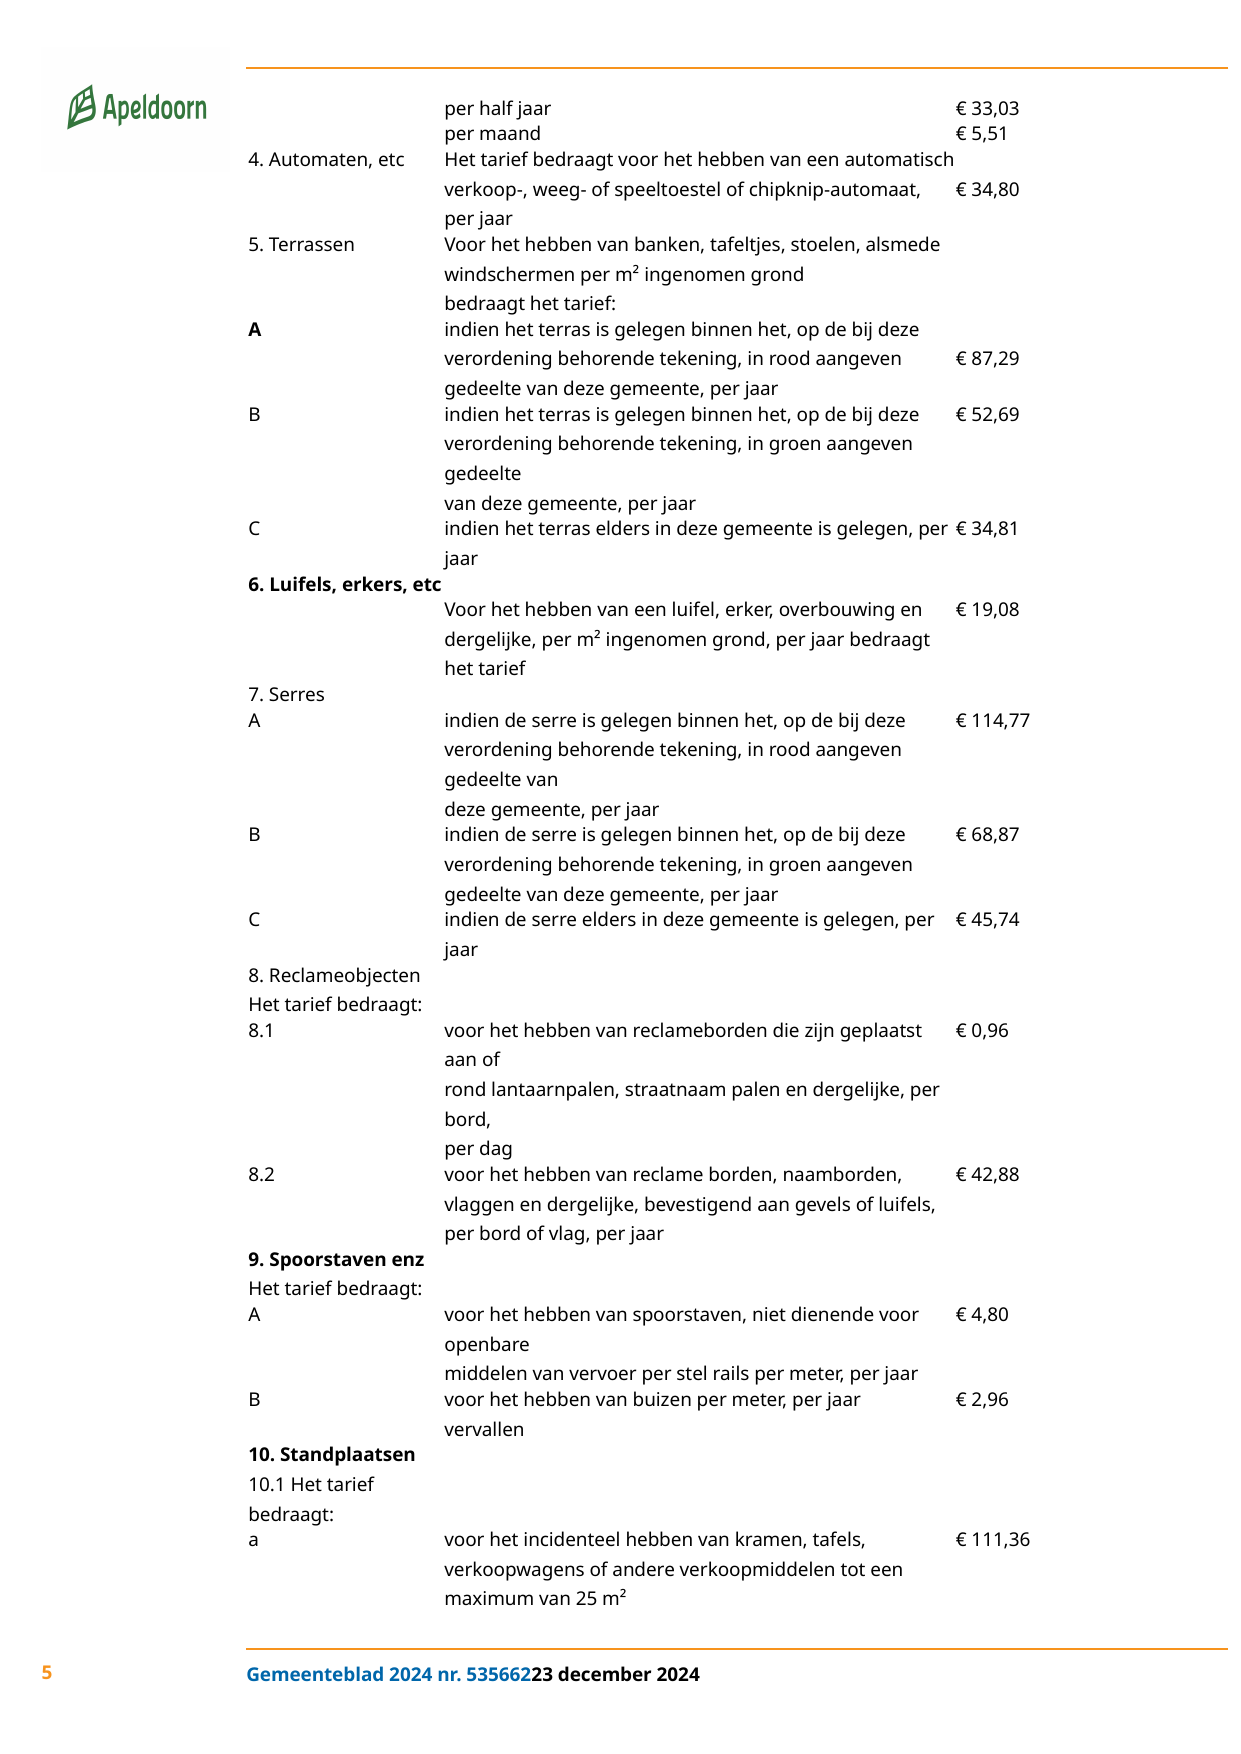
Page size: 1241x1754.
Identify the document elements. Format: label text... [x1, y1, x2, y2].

table_cell € 19,08 [956, 596, 1152, 681]
table_cell Het tarief bedraagt voor het hebben van een automatisch verkoop-, weeg- of speeltoestel of chipknip-automaat, per jaar [444, 146, 956, 231]
table_cell B [248, 822, 444, 906]
table_cell [956, 571, 1152, 596]
table_cell indien het terras elders in deze gemeente is gelegen, per jaar [444, 515, 956, 571]
table_cell 8.2 [248, 1161, 444, 1246]
table_cell indien de serre elders in deze gemeente is gelegen, per jaar [444, 906, 956, 962]
table_cell voor het hebben van buizen per meter, per jaar vervallen [444, 1386, 956, 1442]
table_cell 9. Spoorstaven enz Het tarief bedraagt: [248, 1246, 444, 1301]
table_cell [248, 121, 444, 146]
table_cell 7. Serres [248, 681, 444, 707]
table_cell € 34,80 [956, 146, 1152, 231]
table_cell voor het hebben van reclameborden die zijn geplaatst aan of rond lantaarnpalen, straatnaam palen en dergelijke, per bord, per dag [444, 1017, 956, 1161]
table_cell [444, 571, 956, 596]
table_cell [444, 681, 956, 707]
table_cell [956, 231, 1152, 316]
table_cell 10. Standplaatsen 10.1 Het tarief bedraagt: [248, 1442, 444, 1526]
table_cell per maand [444, 121, 956, 146]
table_cell voor het hebben van spoorstaven, niet dienende voor openbare middelen van vervoer per stel rails per meter, per jaar [444, 1301, 956, 1386]
table_cell indien de serre is gelegen binnen het, op de bij deze verordening behorende tekening, in rood aangeven gedeelte van deze gemeente, per jaar [444, 707, 956, 822]
table_cell 6. Luifels, erkers, etc [248, 571, 444, 596]
table_cell [956, 681, 1152, 707]
table_cell [444, 962, 956, 1017]
table_cell voor het incidenteel hebben van kramen, tafels, verkoopwagens of andere verkoopmiddelen tot een maximum van 25 m² [444, 1526, 956, 1611]
table_cell voor het hebben van reclame borden, naamborden, vlaggen en dergelijke, bevestigend aan gevels of luifels, per bord of vlag, per jaar [444, 1161, 956, 1246]
table_cell C [248, 906, 444, 962]
table_cell 4. Automaten, etc [248, 146, 444, 231]
table_cell indien het terras is gelegen binnen het, op de bij deze verordening behorende tekening, in groen aangeven gedeelte van deze gemeente, per jaar [444, 401, 956, 515]
table_cell Voor het hebben van een luifel, erker, overbouwing en dergelijke, per m² ingenomen grond, per jaar bedraagt het tarief [444, 596, 956, 681]
table_cell Voor het hebben van banken, tafeltjes, stoelen, alsmede windschermen per m² ingenomen grond bedraagt het tarief: [444, 231, 956, 316]
table_cell 8. Reclameobjecten Het tarief bedraagt: [248, 962, 444, 1017]
table_cell € 0,96 [956, 1017, 1152, 1161]
table_cell C [248, 515, 444, 571]
table_cell € 4,80 [956, 1301, 1152, 1386]
table_cell € 114,77 [956, 707, 1152, 822]
table_cell [248, 95, 444, 121]
table_cell [956, 1442, 1152, 1526]
table_cell a [248, 1526, 444, 1611]
table_cell A [248, 316, 444, 401]
table_cell A [248, 1301, 444, 1386]
table_cell [956, 962, 1152, 1017]
table_cell A [248, 707, 444, 822]
table_cell € 42,88 [956, 1161, 1152, 1246]
table_cell [444, 1442, 956, 1526]
table_cell [444, 1246, 956, 1301]
table_cell indien de serre is gelegen binnen het, op de bij deze verordening behorende tekening, in groen aangeven gedeelte van deze gemeente, per jaar [444, 822, 956, 906]
table_cell € 111,36 [956, 1526, 1152, 1611]
table_cell B [248, 401, 444, 515]
table_cell € 87,29 [956, 316, 1152, 401]
table_cell B [248, 1386, 444, 1442]
picture [41, 47, 231, 172]
table_cell [248, 596, 444, 681]
table_cell 8.1 [248, 1017, 444, 1161]
table_cell € 33,03 [956, 95, 1152, 121]
table_cell € 68,87 [956, 822, 1152, 906]
table_cell € 45,74 [956, 906, 1152, 962]
table_cell indien het terras is gelegen binnen het, op de bij deze verordening behorende tekening, in rood aangeven gedeelte van deze gemeente, per jaar [444, 316, 956, 401]
table_cell per half jaar [444, 95, 956, 121]
table_cell € 2,96 [956, 1386, 1152, 1442]
table_cell € 5,51 [956, 121, 1152, 146]
table_cell 5. Terrassen [248, 231, 444, 316]
table_cell € 52,69 [956, 401, 1152, 515]
table_cell [956, 1246, 1152, 1301]
table_cell € 34,81 [956, 515, 1152, 571]
